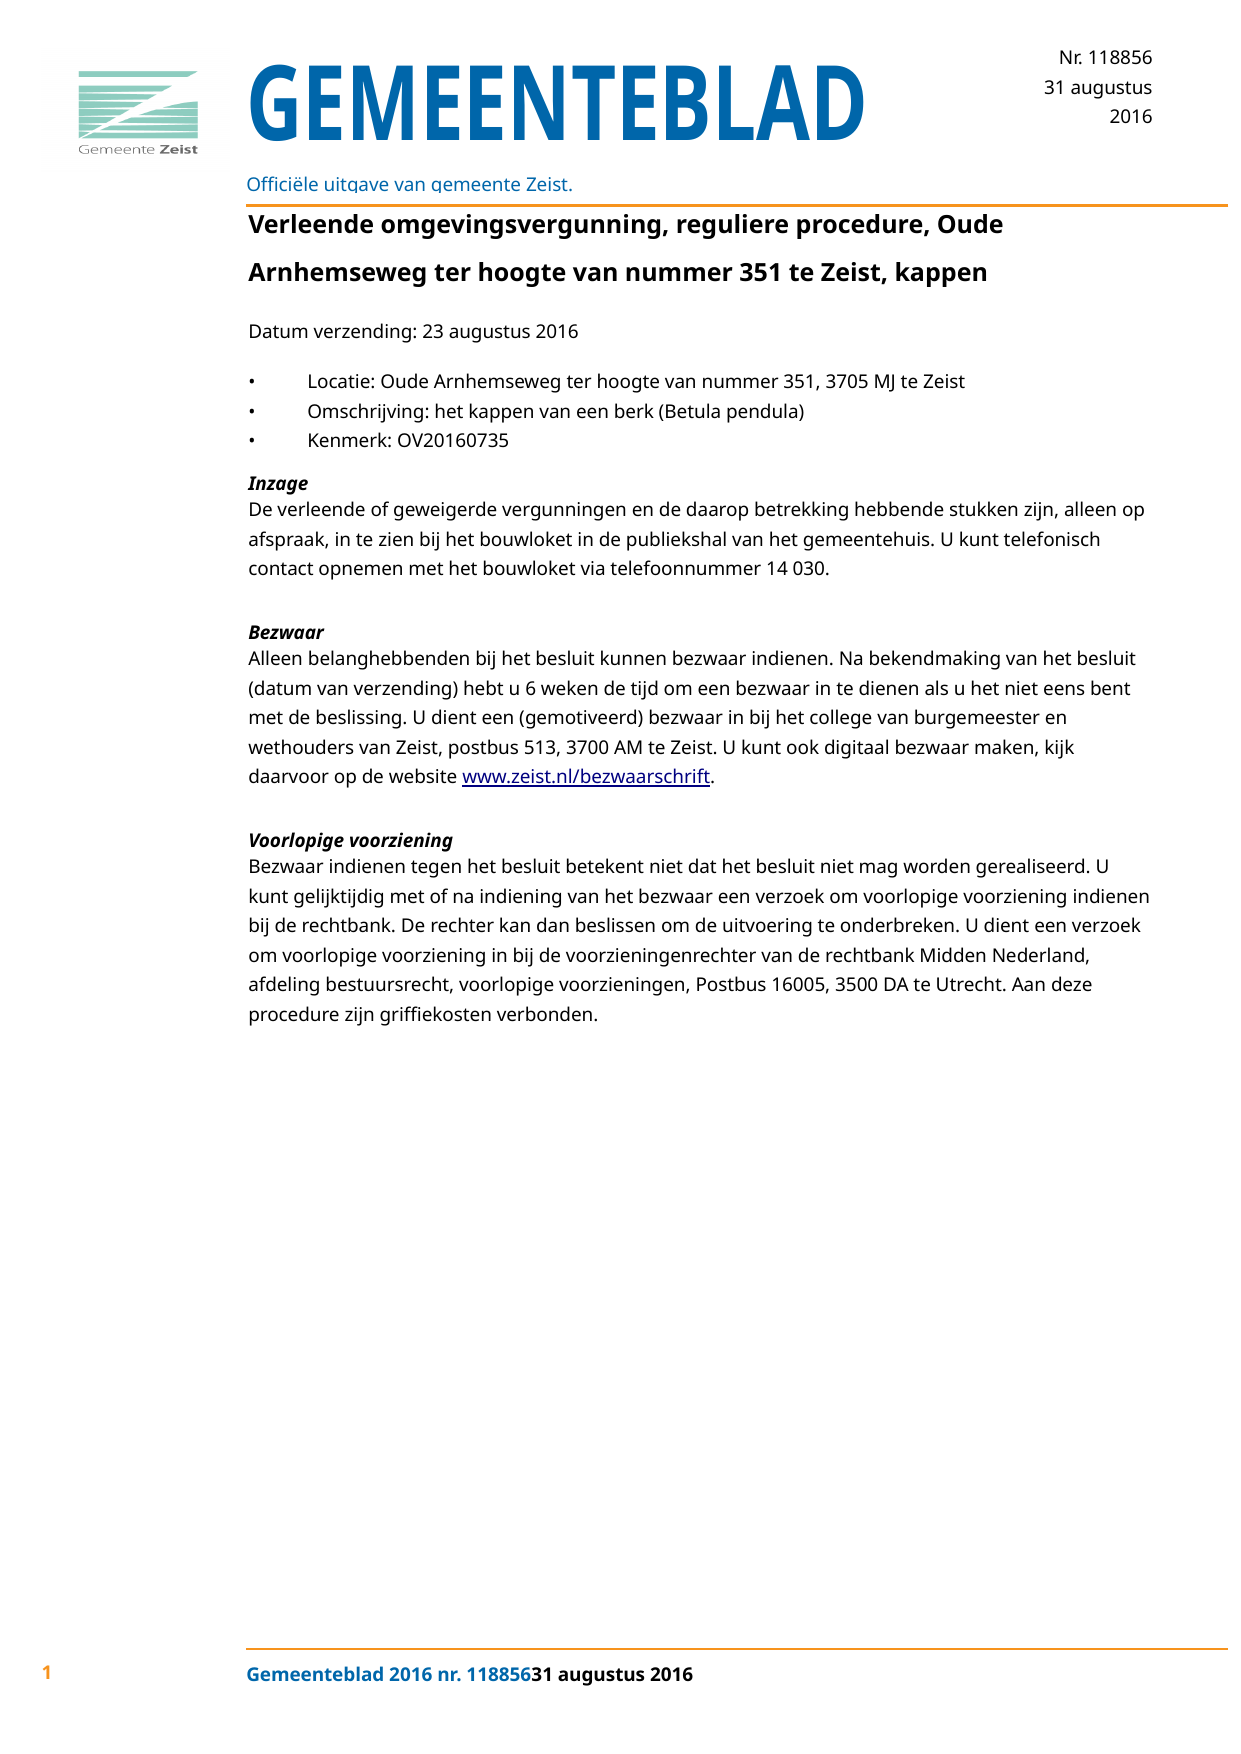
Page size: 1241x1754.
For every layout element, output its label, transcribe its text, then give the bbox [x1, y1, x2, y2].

picture [41, 47, 231, 172]
list Kenmerk: OV20160735 [248, 427, 1152, 453]
text Alleen belanghebbenden bij het besluit kunnen bezwaar indienen. Na bekendmaking van het besluit (datum van verzending) hebt u 6 weken de tijd om een bezwaar in te dienen als u het niet eens bent met de beslissing. U dient een (gemotiveerd) bezwaar in bij het college van burgemeester en wethouders van Zeist, postbus 513, 3700 AM te Zeist. U kunt ook digitaal bezwaar maken, kijk daarvoor op de website www.zeist.nl/bezwaarschrift. [248, 645, 1152, 789]
list Omschrijving: het kappen van een berk (Betula pendula) [248, 398, 1152, 424]
text De verleende of geweigerde vergunningen en de daarop betrekking hebbende stukken zijn, alleen op afspraak, in te zien bij het bouwloket in de publiekshal van het gemeentehuis. U kunt telefonisch contact opnemen met het bouwloket via telefoonnummer 14 030. [248, 496, 1152, 581]
text Datum verzending: 23 augustus 2016 [248, 318, 1152, 344]
text Bezwaar indienen tegen het besluit betekent niet dat het besluit niet mag worden gerealiseerd. U kunt gelijktijdig met of na indiening van het bezwaar een verzoek om voorlopige voorziening indienen bij de rechtbank. De rechter kan dan beslissen om de uitvoering te onderbreken. U dient een verzoek om voorlopige voorziening in bij de voorzieningenrechter van de rechtbank Midden Nederland, afdeling bestuursrecht, voorlopige voorzieningen, Postbus 16005, 3500 DA te Utrecht. Aan deze procedure zijn griffiekosten verbonden. [248, 853, 1152, 1027]
text Bezwaar [248, 619, 1152, 645]
text Inzage [248, 471, 1152, 496]
text Verleende omgevingsvergunning, reguliere procedure, Oude Arnhemseweg ter hoogte van nummer 351 te Zeist, kappen [248, 207, 1152, 288]
text Voorlopige voorziening [248, 827, 1152, 853]
list Locatie: Oude Arnhemseweg ter hoogte van nummer 351, 3705 MJ te Zeist [248, 368, 1152, 394]
